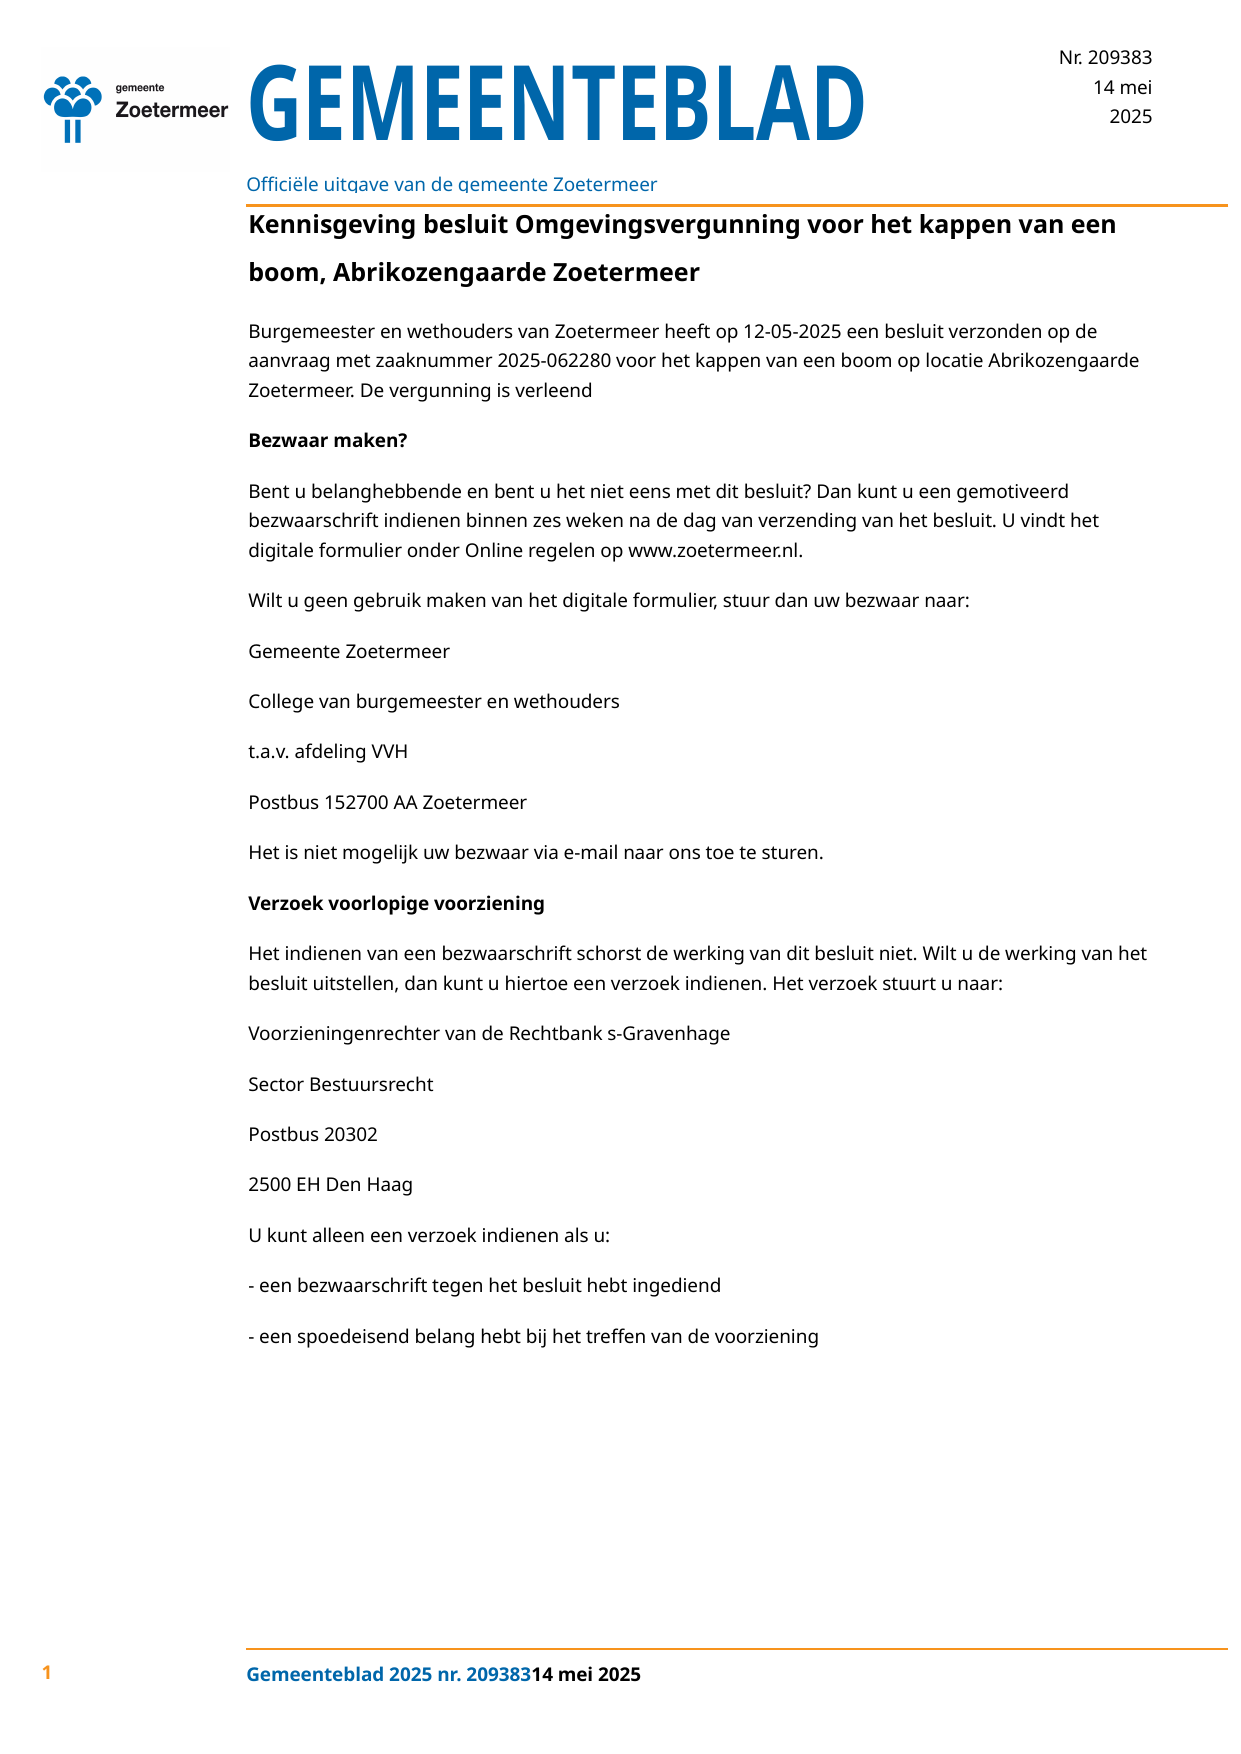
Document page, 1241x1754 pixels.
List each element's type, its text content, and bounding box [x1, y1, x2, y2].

text Het indienen van een bezwaarschrift schorst de werking van dit besluit niet. Wilt u de werking van het besluit uitstellen, dan kunt u hiertoe een verzoek indienen. Het verzoek stuurt u naar: [248, 940, 1152, 996]
text Het is niet mogelijk uw bezwaar via e-mail naar ons toe te sturen. [248, 839, 1152, 865]
text Wilt u geen gebruik maken van het digitale formulier, stuur dan uw bezwaar naar: [248, 587, 1152, 613]
text Postbus 20302 [248, 1121, 1152, 1147]
text Sector Bestuursrecht [248, 1071, 1152, 1097]
text Voorzieningenrechter van de Rechtbank s-Gravenhage [248, 1020, 1152, 1046]
text Postbus 152700 AA Zoetermeer [248, 789, 1152, 815]
text Bezwaar maken? [248, 427, 1152, 453]
text U kunt alleen een verzoek indienen als u: [248, 1222, 1152, 1248]
text Bent u belanghebbende en bent u het niet eens met dit besluit? Dan kunt u een gemotiveerd bezwaarschrift indienen binnen zes weken na de dag van verzending van het besluit. U vindt het digitale formulier onder Online regelen op www.zoetermeer.nl. [248, 478, 1152, 563]
text - een spoedeisend belang hebt bij het treffen van de voorziening [248, 1323, 1152, 1349]
text Kennisgeving besluit Omgevingsvergunning voor het kappen van een boom, Abrikozengaarde Zoetermeer [248, 207, 1152, 288]
text College van burgemeester en wethouders [248, 688, 1152, 714]
picture [41, 47, 231, 172]
text Gemeente Zoetermeer [248, 638, 1152, 664]
text - een bezwaarschrift tegen het besluit hebt ingediend [248, 1272, 1152, 1298]
text Verzoek voorlopige voorziening [248, 890, 1152, 916]
text 2500 EH Den Haag [248, 1172, 1152, 1197]
text Burgemeester en wethouders van Zoetermeer heeft op 12-05-2025 een besluit verzonden op de aanvraag met zaaknummer 2025-062280 voor het kappen van een boom op locatie Abrikozengaarde Zoetermeer. De vergunning is verleend [248, 318, 1152, 403]
text t.a.v. afdeling VVH [248, 739, 1152, 764]
